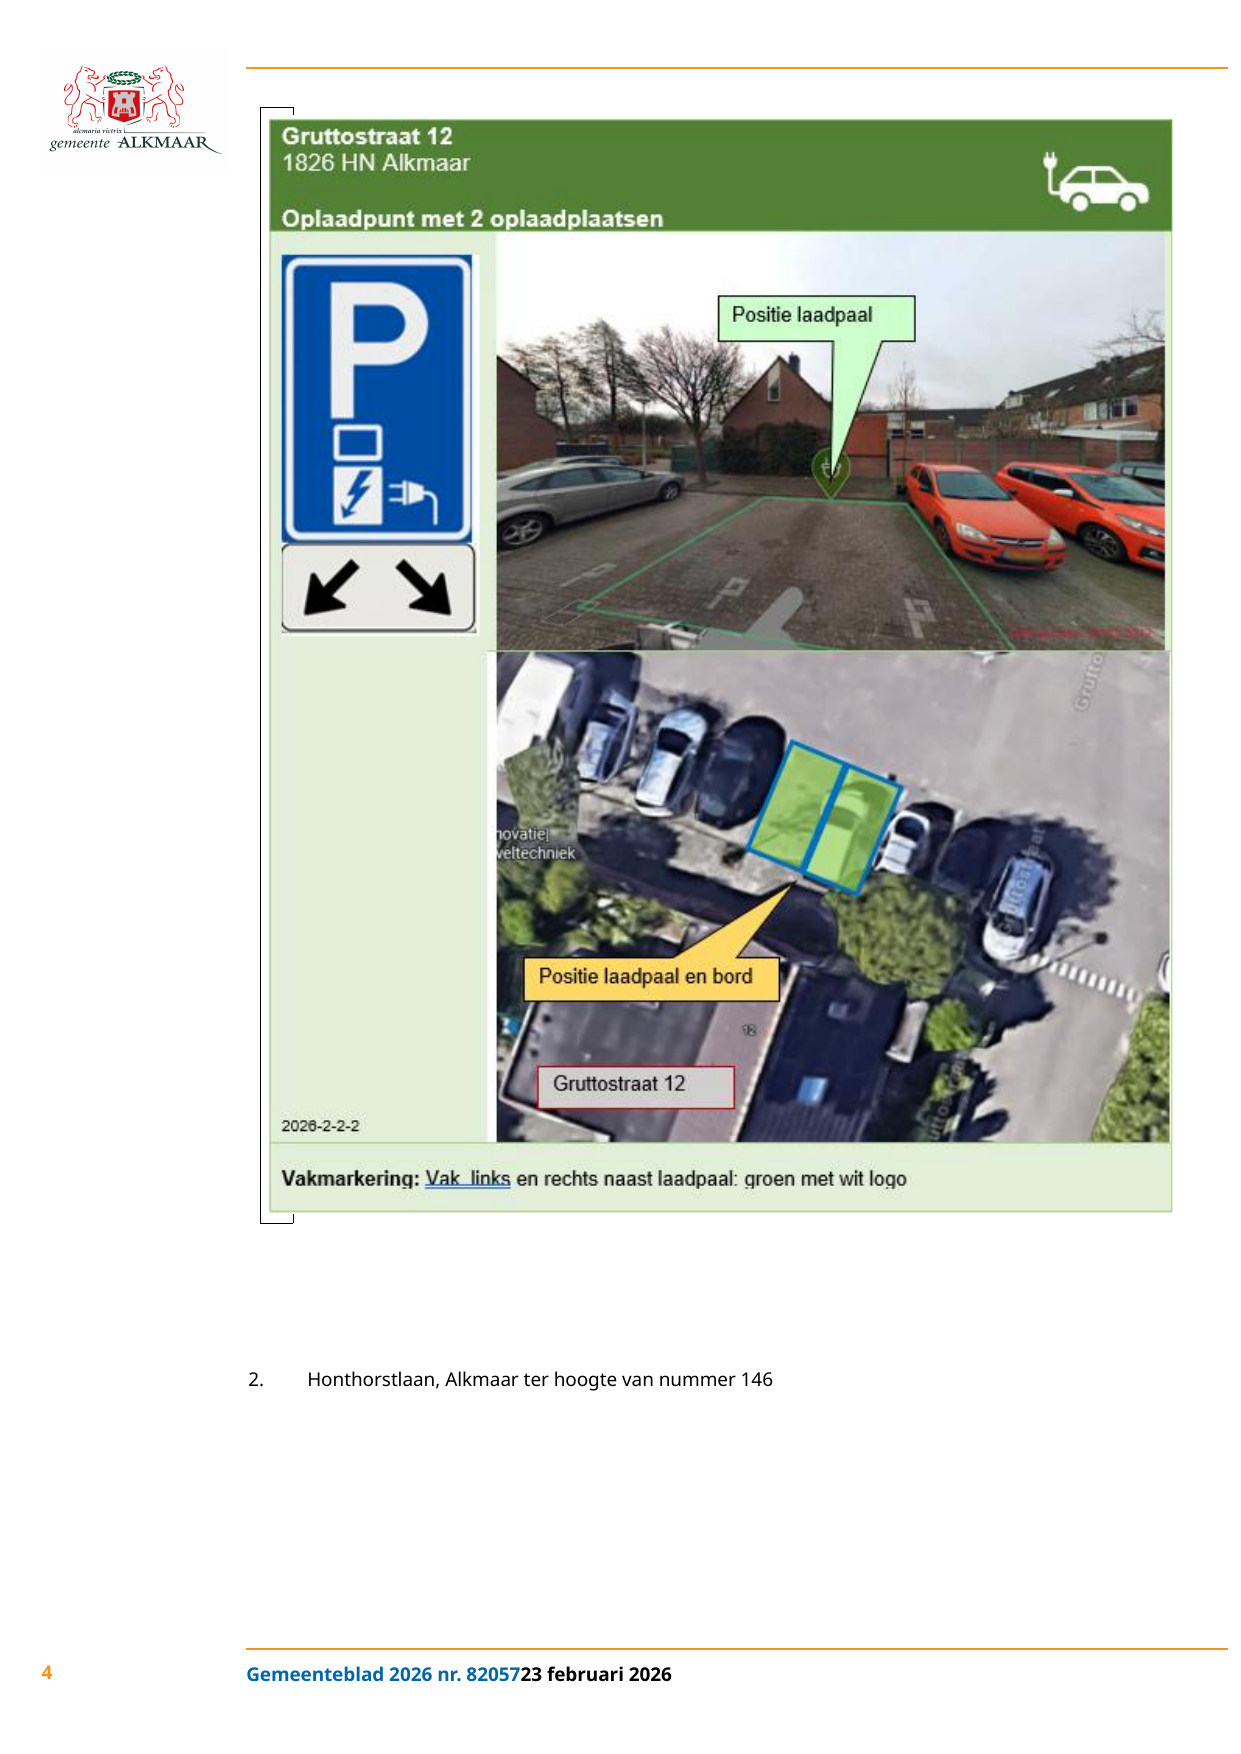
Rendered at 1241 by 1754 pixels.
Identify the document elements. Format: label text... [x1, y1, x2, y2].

list Honthorstlaan, Alkmaar ter hoogte van nummer 146 [248, 1366, 1152, 1391]
picture [41, 47, 231, 172]
picture [268, 115, 1173, 1214]
